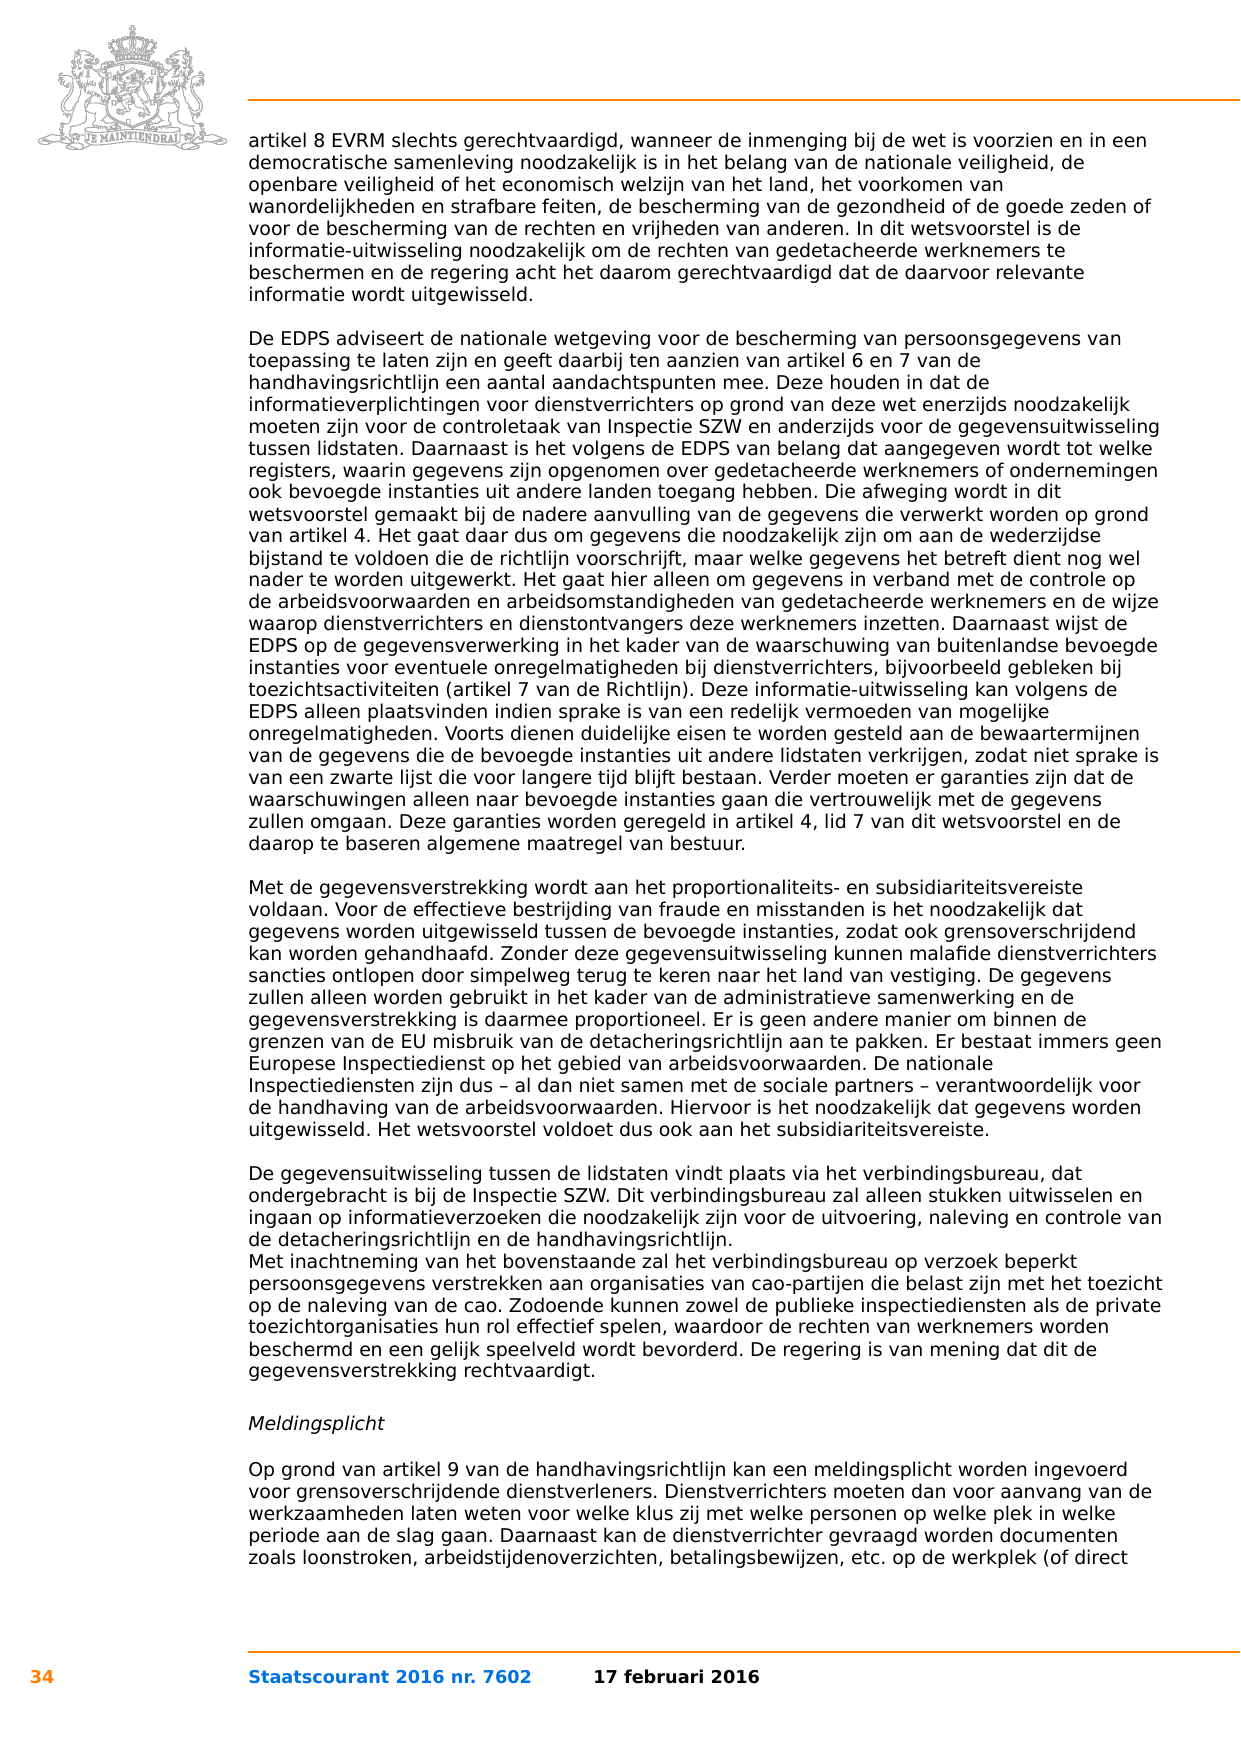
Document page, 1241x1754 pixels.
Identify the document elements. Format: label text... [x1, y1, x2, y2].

text Op grond van artikel 9 van de handhavingsrichtlijn kan een meldingsplicht worden ingevoerd voor grensoverschrijdende dienstverleners. Dienstverrichters moeten dan voor aanvang van de werkzaamheden laten weten voor welke klus zij met welke personen op welke plek in welke periode aan de slag gaan. Daarnaast kan de dienstverrichter gevraagd worden documenten zoals loonstroken, arbeidstijdenoverzichten, betalingsbewijzen, etc. op de werkplek (of direct [248, 1459, 1163, 1569]
text De EDPS adviseert de nationale wetgeving voor de bescherming van persoonsgegevens van toepassing te laten zijn en geeft daarbij ten aanzien van artikel 6 en 7 van de handhavingsrichtlijn een aantal aandachtspunten mee. Deze houden in dat de informatieverplichtingen voor dienstverrichters op grond van deze wet enerzijds noodzakelijk moeten zijn voor de controletaak van Inspectie SZW en anderzijds voor de gegevensuitwisseling tussen lidstaten. Daarnaast is het volgens de EDPS van belang dat aangegeven wordt tot welke registers, waarin gegevens zijn opgenomen over gedetacheerde werknemers of ondernemingen ook bevoegde instanties uit andere landen toegang hebben. Die afweging wordt in dit wetsvoorstel gemaakt bij de nadere aanvulling van de gegevens die verwerkt worden op grond van artikel 4. Het gaat daar dus om gegevens die noodzakelijk zijn om aan de wederzijdse bijstand te voldoen die de richtlijn voorschrijft, maar welke gegevens het betreft dient nog wel nader te worden uitgewerkt. Het gaat hier alleen om gegevens in verband met de controle op de arbeidsvoorwaarden en arbeidsomstandigheden van gedetacheerde werknemers en de wijze waarop dienstverrichters en dienstontvangers deze werknemers inzetten. Daarnaast wijst de EDPS op de gegevensverwerking in het kader van de waarschuwing van buitenlandse bevoegde instanties voor eventuele onregelmatigheden bij dienstverrichters, bijvoorbeeld gebleken bij toezichtsactiviteiten (artikel 7 van de Richtlijn). Deze informatie-uitwisseling kan volgens de EDPS alleen plaatsvinden indien sprake is van een redelijk vermoeden van mogelijke onregelmatigheden. Voorts dienen duidelijke eisen te worden gesteld aan de bewaartermijnen van de gegevens die de bevoegde instanties uit andere lidstaten verkrijgen, zodat niet sprake is van een zwarte lijst die voor langere tijd blijft bestaan. Verder moeten er garanties zijn dat de waarschuwingen alleen naar bevoegde instanties gaan die vertrouwelijk met de gegevens zullen omgaan. Deze garanties worden geregeld in artikel 4, lid 7 van dit wetsvoorstel en de daarop te baseren algemene maatregel van bestuur. [248, 328, 1163, 855]
text artikel 8 EVRM slechts gerechtvaardigd, wanneer de inmenging bij de wet is voorzien en in een democratische samenleving noodzakelijk is in het belang van de nationale veiligheid, de openbare veiligheid of het economisch welzijn van het land, het voorkomen van wanordelijkheden en strafbare feiten, de bescherming van de gezondheid of de goede zeden of voor de bescherming van de rechten en vrijheden van anderen. In dit wetsvoorstel is de informatie-uitwisseling noodzakelijk om de rechten van gedetacheerde werknemers te beschermen en de regering acht het daarom gerechtvaardigd dat de daarvoor relevante informatie wordt uitgewisseld. [248, 130, 1163, 306]
text Met de gegevensverstrekking wordt aan het proportionaliteits- en subsidiariteitsvereiste voldaan. Voor de effectieve bestrijding van fraude en misstanden is het noodzakelijk dat gegevens worden uitgewisseld tussen de bevoegde instanties, zodat ook grensoverschrijdend kan worden gehandhaafd. Zonder deze gegevensuitwisseling kunnen malafide dienstverrichters sancties ontlopen door simpelweg terug te keren naar het land van vestiging. De gegevens zullen alleen worden gebruikt in het kader van de administratieve samenwerking en de gegevensverstrekking is daarmee proportioneel. Er is geen andere manier om binnen de grenzen van de EU misbruik van de detacheringsrichtlijn aan te pakken. Er bestaat immers geen Europese Inspectiedienst op het gebied van arbeidsvoorwaarden. De nationale Inspectiediensten zijn dus – al dan niet samen met de sociale partners – verantwoordelijk voor de handhaving van de arbeidsvoorwaarden. Hiervoor is het noodzakelijk dat gegevens worden uitgewisseld. Het wetsvoorstel voldoet dus ook aan het subsidiariteitsvereiste. [248, 877, 1163, 1141]
text Met inachtneming van het bovenstaande zal het verbindingsbureau op verzoek beperkt persoonsgegevens verstrekken aan organisaties van cao-partijen die belast zijn met het toezicht op de naleving van de cao. Zodoende kunnen zowel de publieke inspectiediensten als de private toezichtorganisaties hun rol effectief spelen, waardoor de rechten van werknemers worden beschermd en een gelijk speelveld wordt bevorderd. De regering is van mening dat dit de gegevensverstrekking rechtvaardigt. [248, 1251, 1163, 1382]
text De gegevensuitwisseling tussen de lidstaten vindt plaats via het verbindingsbureau, dat ondergebracht is bij de Inspectie SZW. Dit verbindingsbureau zal alleen stukken uitwisselen en ingaan op informatieverzoeken die noodzakelijk zijn voor de uitvoering, naleving en controle van de detacheringsrichtlijn en de handhavingsrichtlijn. [248, 1163, 1163, 1251]
subtitle Meldingsplicht [248, 1412, 1163, 1434]
picture [38, 25, 227, 150]
